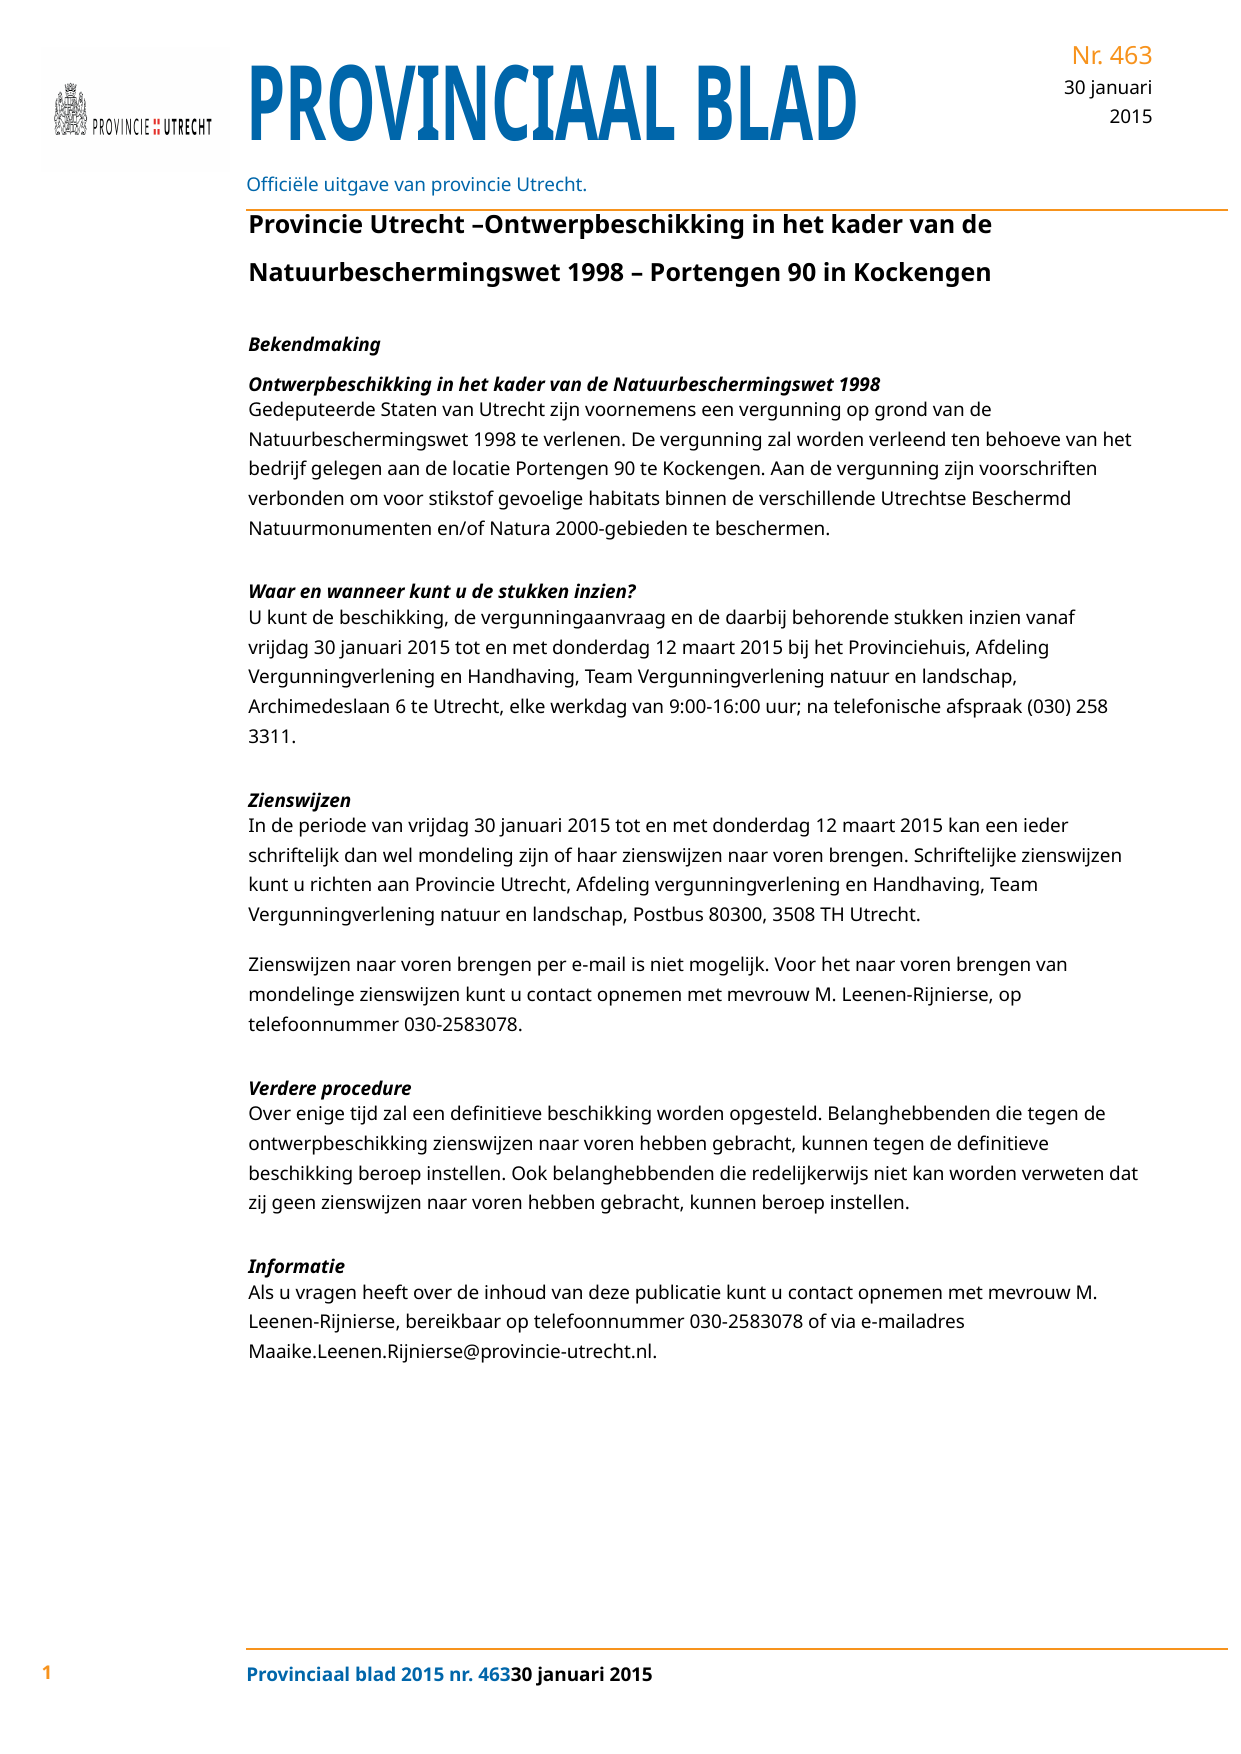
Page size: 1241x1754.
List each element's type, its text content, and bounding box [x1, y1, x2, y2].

text Provincie Utrecht –Ontwerpbeschikking in het kader van de Natuurbeschermingswet 1998 – Portengen 90 in Kockengen [248, 211, 1152, 288]
text Verdere procedure [248, 1075, 1152, 1101]
text Als u vragen heeft over de inhoud van deze publicatie kunt u contact opnemen met mevrouw M. Leenen-Rijnierse, bereikbaar op telefoonnummer 030-2583078 of via e-mailadres Maaike.Leenen.Rijnierse@provincie-utrecht.nl. [248, 1279, 1152, 1364]
text Waar en wanneer kunt u de stukken inzien? [248, 579, 1152, 604]
text Zienswijzen [248, 787, 1152, 812]
text Ontwerpbeschikking in het kader van de Natuurbeschermingswet 1998 [248, 371, 1152, 396]
text Zienswijzen naar voren brengen per e-mail is niet mogelijk. Voor het naar voren brengen van mondelinge zienswijzen kunt u contact opnemen met mevrouw M. Leenen-Rijnierse, op telefoonnummer 030-2583078. [248, 952, 1152, 1037]
text Bekendmaking [248, 331, 1152, 357]
text In de periode van vrijdag 30 januari 2015 tot en met donderdag 12 maart 2015 kan een ieder schriftelijk dan wel mondeling zijn of haar zienswijzen naar voren brengen. Schriftelijke zienswijzen kunt u richten aan Provincie Utrecht, Afdeling vergunningverlening en Handhaving, Team Vergunningverlening natuur en landschap, Postbus 80300, 3508 TH Utrecht. [248, 812, 1152, 927]
text Gedeputeerde Staten van Utrecht zijn voornemens een vergunning op grond van de Natuurbeschermingswet 1998 te verlenen. De vergunning zal worden verleend ten behoeve van het bedrijf gelegen aan de locatie Portengen 90 te Kockengen. Aan de vergunning zijn voorschriften verbonden om voor stikstof gevoelige habitats binnen de verschillende Utrechtse Beschermd Natuurmonumenten en/of Natura 2000-gebieden te beschermen. [248, 396, 1152, 541]
text Informatie [248, 1253, 1152, 1279]
text U kunt de beschikking, de vergunningaanvraag en de daarbij behorende stukken inzien vanaf vrijdag 30 januari 2015 tot en met donderdag 12 maart 2015 bij het Provinciehuis, Afdeling Vergunningverlening en Handhaving, Team Vergunningverlening natuur en landschap, Archimedeslaan 6 te Utrecht, elke werkdag van 9:00-16:00 uur; na telefonische afspraak (030) 258 3311. [248, 604, 1152, 748]
text Over enige tijd zal een definitieve beschikking worden opgesteld. Belanghebbenden die tegen de ontwerpbeschikking zienswijzen naar voren hebben gebracht, kunnen tegen de definitieve beschikking beroep instellen. Ook belanghebbenden die redelijkerwijs niet kan worden verweten dat zij geen zienswijzen naar voren hebben gebracht, kunnen beroep instellen. [248, 1101, 1152, 1215]
picture [41, 47, 231, 172]
